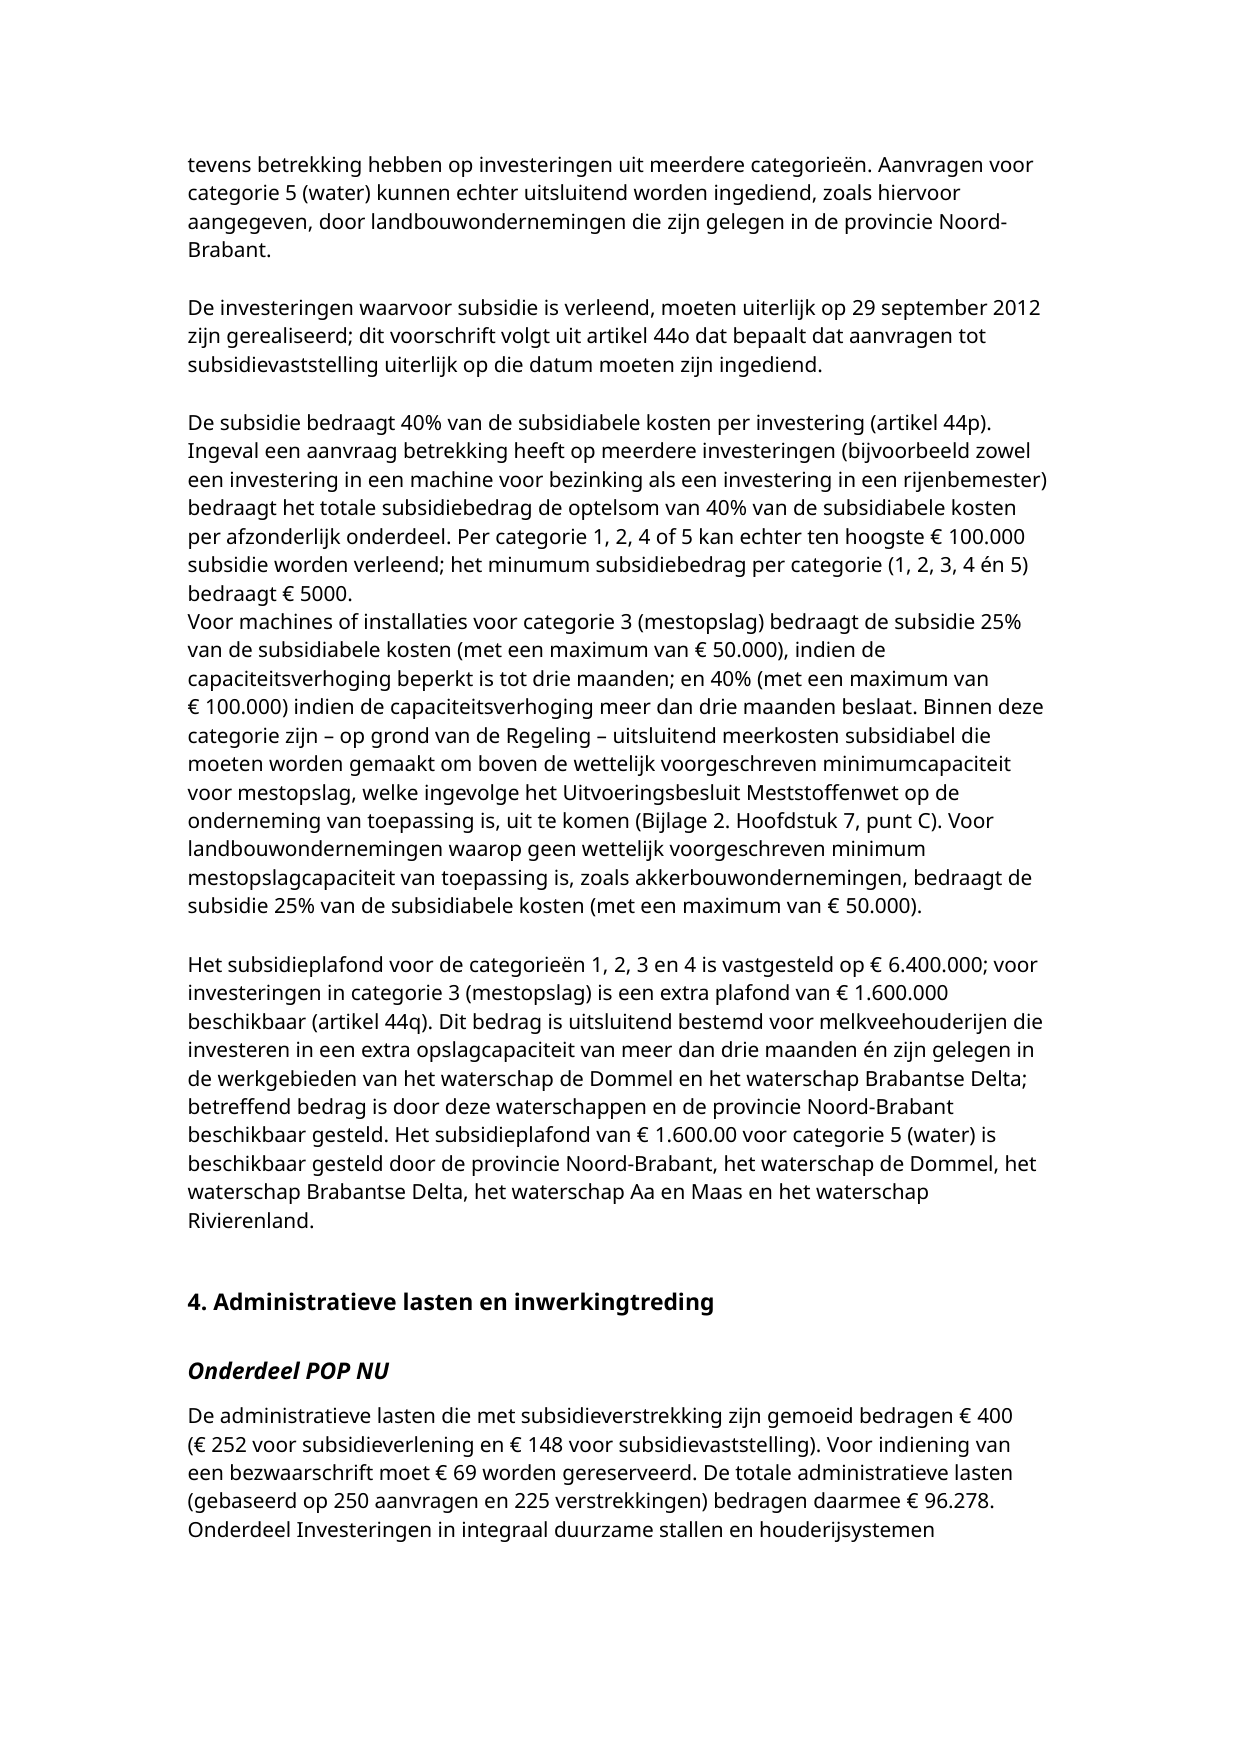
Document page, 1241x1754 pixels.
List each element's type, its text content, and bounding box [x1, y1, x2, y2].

text Voor machines of installaties voor categorie 3 (mestopslag) bedraagt de subsidie 25% van de subsidiabele kosten (met een maximum van € 50.000), indien de capaciteitsverhoging beperkt is tot drie maanden; en 40% (met een maximum van € 100.000) indien de capaciteitsverhoging meer dan drie maanden beslaat. Binnen deze categorie zijn – op grond van de Regeling – uitsluitend meerkosten subsidiabel die moeten worden gemaakt om boven de wettelijk voorgeschreven minimumcapaciteit voor mestopslag, welke ingevolge het Uitvoeringsbesluit Meststoffenwet op de onderneming van toepassing is, uit te komen (Bijlage 2. Hoofdstuk 7, punt C). Voor landbouwondernemingen waarop geen wettelijk voorgeschreven minimum mestopslagcapaciteit van toepassing is, zoals akkerbouwondernemingen, bedraagt de subsidie 25% van de subsidiabele kosten (met een maximum van € 50.000). [187, 607, 1053, 920]
subtitle 4. Administratieve lasten en inwerkingtreding [187, 1286, 1053, 1317]
text De administratieve lasten die met subsidieverstrekking zijn gemoeid bedragen € 400 (€ 252 voor subsidieverlening en € 148 voor subsidievaststelling). Voor indiening van een bezwaarschrift moet € 69 worden gereserveerd. De totale administratieve lasten (gebaseerd op 250 aanvragen en 225 verstrekkingen) bedragen daarmee € 96.278. [187, 1401, 1053, 1515]
text tevens betrekking hebben op investeringen uit meerdere categorieën. Aanvragen voor categorie 5 (water) kunnen echter uitsluitend worden ingediend, zoals hiervoor aangegeven, door landbouwondernemingen die zijn gelegen in de provincie Noord-Brabant. [187, 150, 1053, 264]
subtitle Onderdeel POP NU [187, 1355, 1053, 1386]
text Onderdeel Investeringen in integraal duurzame stallen en houderijsystemen [187, 1515, 1053, 1543]
text De investeringen waarvoor subsidie is verleend, moeten uiterlijk op 29 september 2012 zijn gerealiseerd; dit voorschrift volgt uit artikel 44o dat bepaalt dat aanvragen tot subsidievaststelling uiterlijk op die datum moeten zijn ingediend. [187, 293, 1053, 378]
text Het subsidieplafond voor de categorieën 1, 2, 3 en 4 is vastgesteld op € 6.400.000; voor investeringen in categorie 3 (mestopslag) is een extra plafond van € 1.600.000 beschikbaar (artikel 44q). Dit bedrag is uitsluitend bestemd voor melkveehouderijen die investeren in een extra opslagcapaciteit van meer dan drie maanden én zijn gelegen in de werkgebieden van het waterschap de Dommel en het waterschap Brabantse Delta; betreffend bedrag is door deze waterschappen en de provincie Noord-Brabant beschikbaar gesteld. Het subsidieplafond van € 1.600.00 voor categorie 5 (water) is beschikbaar gesteld door de provincie Noord-Brabant, het waterschap de Dommel, het waterschap Brabantse Delta, het waterschap Aa en Maas en het waterschap Rivierenland. [187, 950, 1053, 1234]
text De subsidie bedraagt 40% van de subsidiabele kosten per investering (artikel 44p). Ingeval een aanvraag betrekking heeft op meerdere investeringen (bijvoorbeeld zowel een investering in een machine voor bezinking als een investering in een rijenbemester) bedraagt het totale subsidiebedrag de optelsom van 40% van de subsidiabele kosten per afzonderlijk onderdeel. Per categorie 1, 2, 4 of 5 kan echter ten hoogste € 100.000 subsidie worden verleend; het minumum subsidiebedrag per categorie (1, 2, 3, 4 én 5) bedraagt € 5000. [187, 408, 1053, 607]
